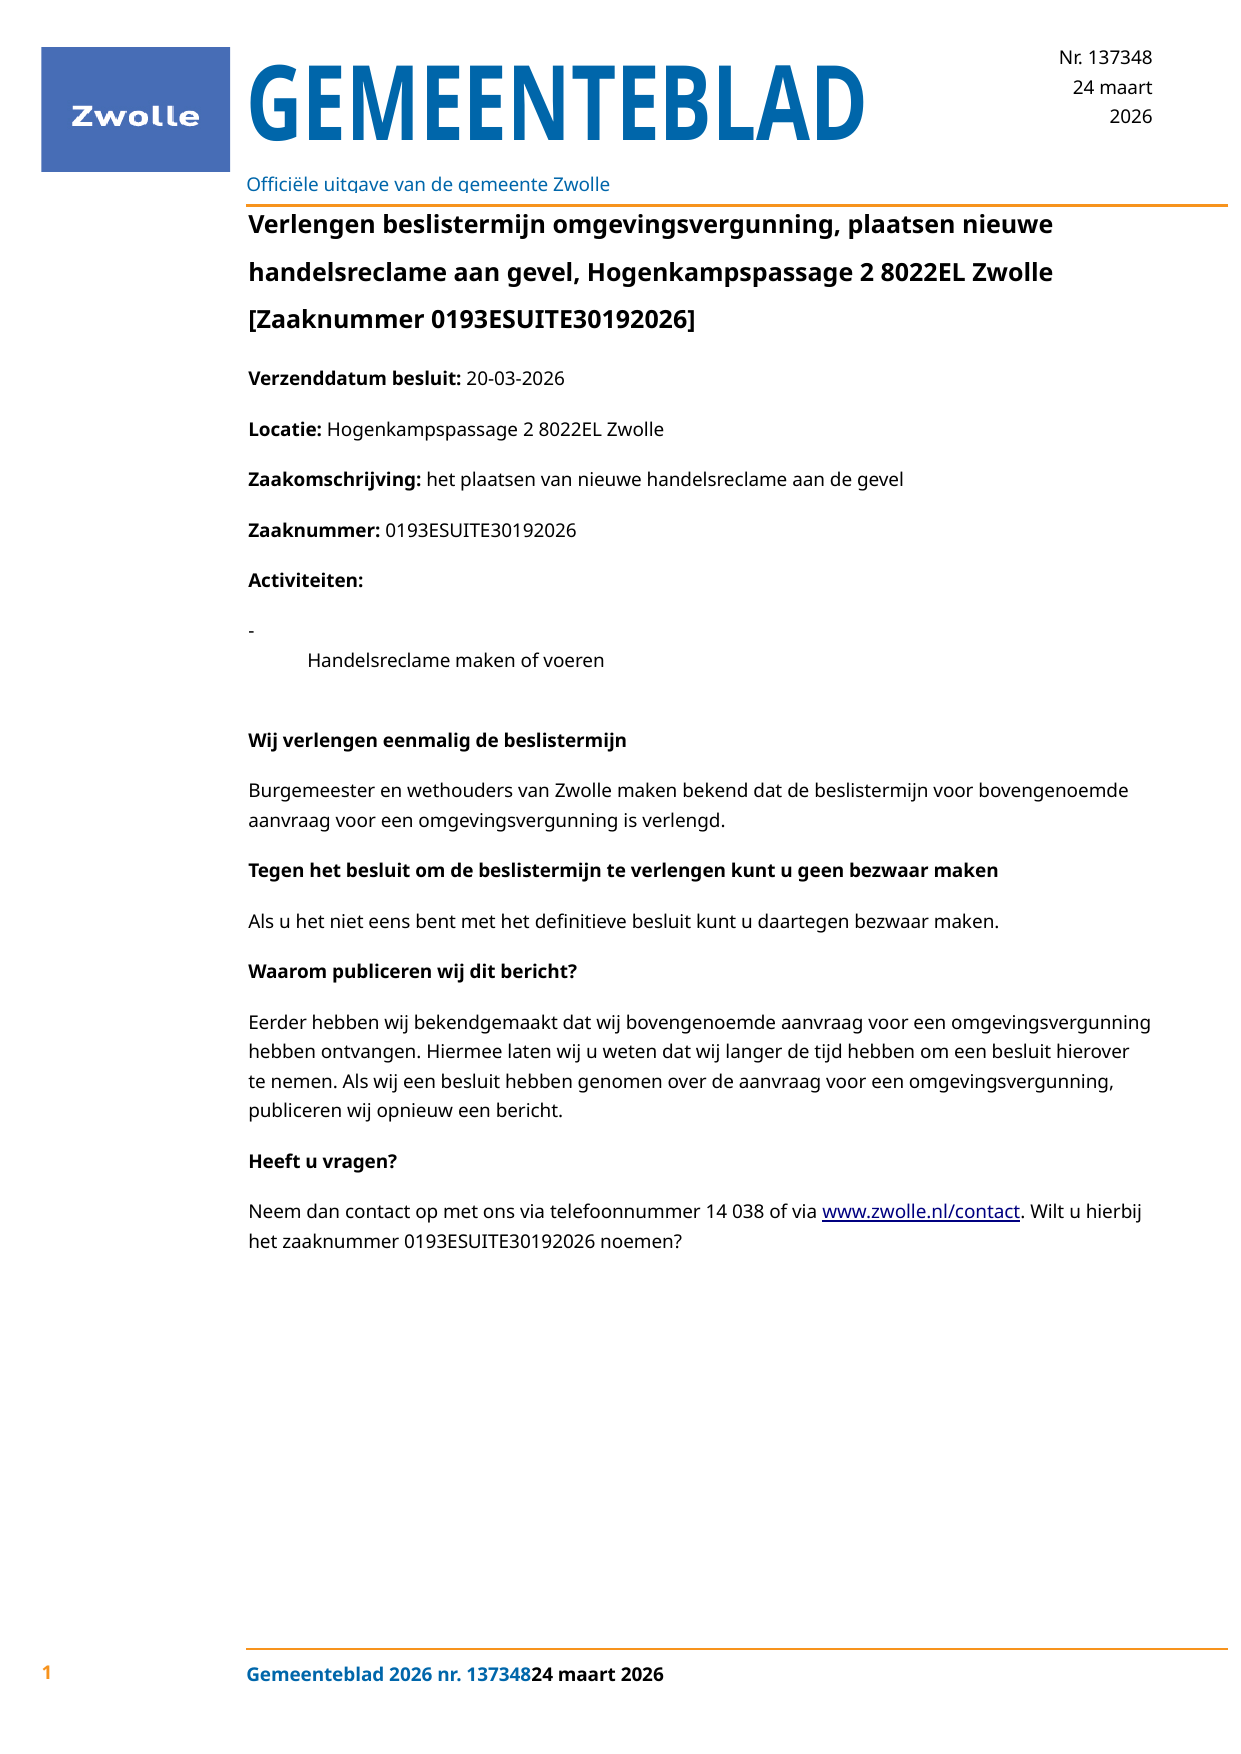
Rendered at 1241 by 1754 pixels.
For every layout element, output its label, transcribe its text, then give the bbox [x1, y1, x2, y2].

text Activiteiten: [248, 567, 1152, 593]
text Burgemeester en wethouders van Zwolle maken bekend dat de beslistermijn voor bovengenoemde aanvraag voor een omgevingsvergunning is verlengd. [248, 778, 1152, 833]
text Neem dan contact op met ons via telefoonnummer 14 038 of via www.zwolle.nl/contact. Wilt u hierbij het zaaknummer 0193ESUITE30192026 noemen? [248, 1198, 1152, 1254]
text Tegen het besluit om de beslistermijn te verlengen kunt u geen bezwaar maken [248, 858, 1152, 883]
text Wij verlengen eenmalig de beslistermijn [248, 727, 1152, 753]
text Eerder hebben wij bekendgemaakt dat wij bovengenoemde aanvraag voor een omgevingsvergunning hebben ontvangen. Hiermee laten wij u weten dat wij langer de tijd hebben om een besluit hierover te nemen. Als wij een besluit hebben genomen over de aanvraag voor een omgevingsvergunning, publiceren wij opnieuw een bericht. [248, 1009, 1152, 1123]
text Verlengen beslistermijn omgevingsvergunning, plaatsen nieuwe handelsreclame aan gevel, Hogenkampspassage 2 8022EL Zwolle [Zaaknummer 0193ESUITE30192026] [248, 207, 1152, 336]
list Handelsreclame maken of voeren [248, 647, 1152, 673]
text Zaakomschrijving: het plaatsen van nieuwe handelsreclame aan de gevel [248, 466, 1152, 492]
text Locatie: Hogenkampspassage 2 8022EL Zwolle [248, 416, 1152, 442]
text Zaaknummer: 0193ESUITE30192026 [248, 517, 1152, 542]
text Verzenddatum besluit: 20-03-2026 [248, 366, 1152, 391]
text Als u het niet eens bent met het definitieve besluit kunt u daartegen bezwaar maken. [248, 908, 1152, 934]
text Waarom publiceren wij dit bericht? [248, 958, 1152, 984]
text Heeft u vragen? [248, 1148, 1152, 1174]
picture [41, 47, 231, 172]
